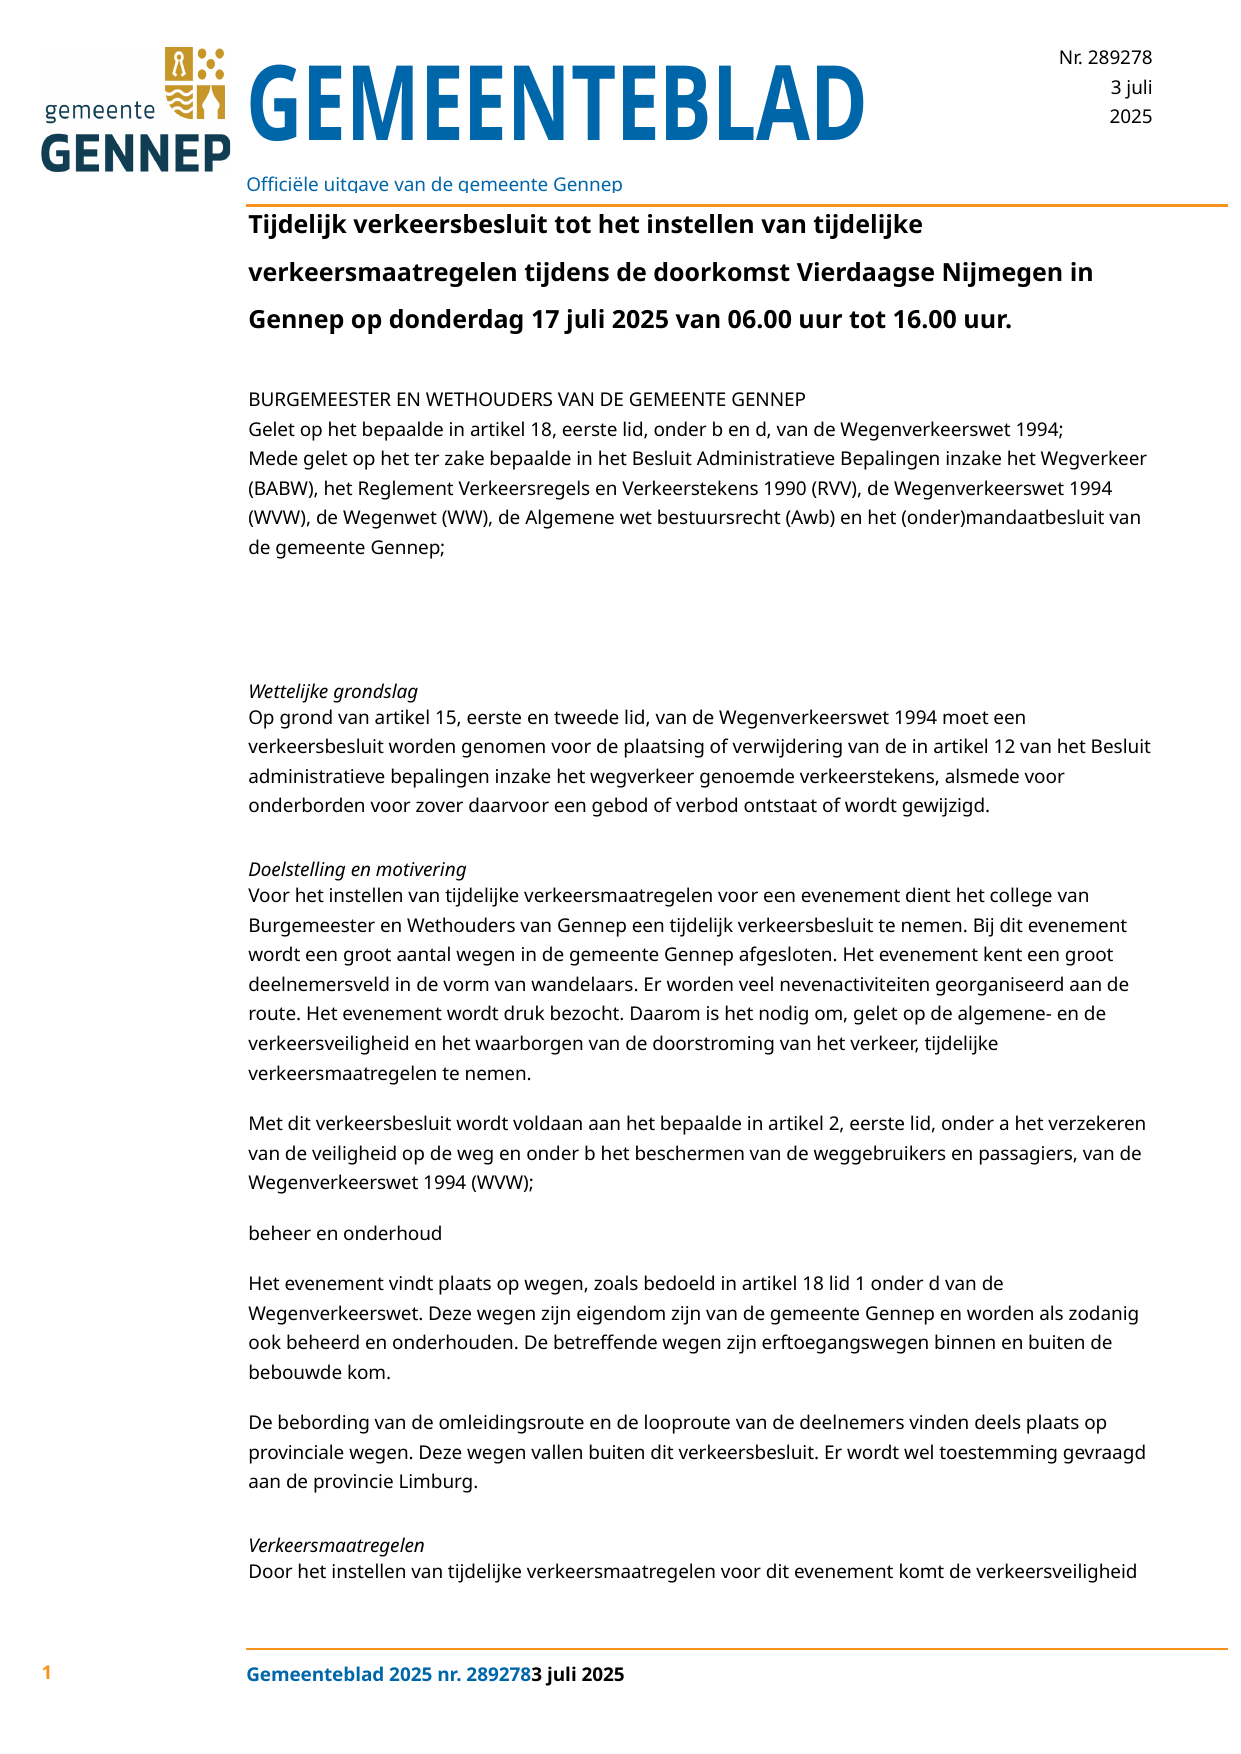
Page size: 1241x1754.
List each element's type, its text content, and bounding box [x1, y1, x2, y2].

text Het evenement vindt plaats op wegen, zoals bedoeld in artikel 18 lid 1 onder d van de Wegenverkeerswet. Deze wegen zijn eigendom zijn van de gemeente Gennep en worden als zodanig ook beheerd en onderhouden. De betreffende wegen zijn erftoegangswegen binnen en buiten de bebouwde kom. [248, 1270, 1152, 1385]
text De bebording van de omleidingsroute en de looproute van de deelnemers vinden deels plaats op provinciale wegen. Deze wegen vallen buiten dit verkeersbesluit. Er wordt wel toestemming gevraagd aan de provincie Limburg. [248, 1409, 1152, 1494]
text Mede gelet op het ter zake bepaalde in het Besluit Administratieve Bepalingen inzake het Wegverkeer (BABW), het Reglement Verkeersregels en Verkeerstekens 1990 (RVV), de Wegenverkeerswet 1994 (WVW), de Wegenwet (WW), de Algemene wet bestuursrecht (Awb) en het (onder)mandaatbesluit van de gemeente Gennep; [248, 445, 1152, 560]
text Tijdelijk verkeersbesluit tot het instellen van tijdelijke verkeersmaatregelen tijdens de doorkomst Vierdaagse Nijmegen in Gennep op donderdag 17 juli 2025 van 06.00 uur tot 16.00 uur. [248, 207, 1152, 336]
text Wettelijke grondslag [248, 678, 1152, 704]
text BURGEMEESTER EN WETHOUDERS VAN DE GEMEENTE GENNEP [248, 386, 1152, 412]
text Voor het instellen van tijdelijke verkeersmaatregelen voor een evenement dient het college van Burgemeester en Wethouders van Gennep een tijdelijk verkeersbesluit te nemen. Bij dit evenement wordt een groot aantal wegen in de gemeente Gennep afgesloten. Het evenement kent een groot deelnemersveld in de vorm van wandelaars. Er worden veel nevenactiviteiten georganiseerd aan de route. Het evenement wordt druk bezocht. Daarom is het nodig om, gelet op de algemene- en de verkeersveiligheid en het waarborgen van de doorstroming van het verkeer, tijdelijke verkeersmaatregelen te nemen. [248, 882, 1152, 1086]
text Door het instellen van tijdelijke verkeersmaatregelen voor dit evenement komt de verkeersveiligheid [248, 1558, 1152, 1584]
text Gelet op het bepaalde in artikel 18, eerste lid, onder b en d, van de Wegenverkeerswet 1994; [248, 416, 1152, 442]
text Doelstelling en motivering [248, 857, 1152, 882]
text Met dit verkeersbesluit wordt voldaan aan het bepaalde in artikel 2, eerste lid, onder a het verzekeren van de veiligheid op de weg en onder b het beschermen van de weggebruikers en passagiers, van de Wegenverkeerswet 1994 (WVW); [248, 1110, 1152, 1195]
text Op grond van artikel 15, eerste en tweede lid, van de Wegenverkeerswet 1994 moet een verkeersbesluit worden genomen voor de plaatsing of verwijdering van de in artikel 12 van het Besluit administratieve bepalingen inzake het wegverkeer genoemde verkeerstekens, alsmede voor onderborden voor zover daarvoor een gebod of verbod ontstaat of wordt gewijzigd. [248, 704, 1152, 818]
text Verkeersmaatregelen [248, 1532, 1152, 1558]
picture [41, 47, 231, 172]
text beheer en onderhoud [248, 1220, 1152, 1246]
